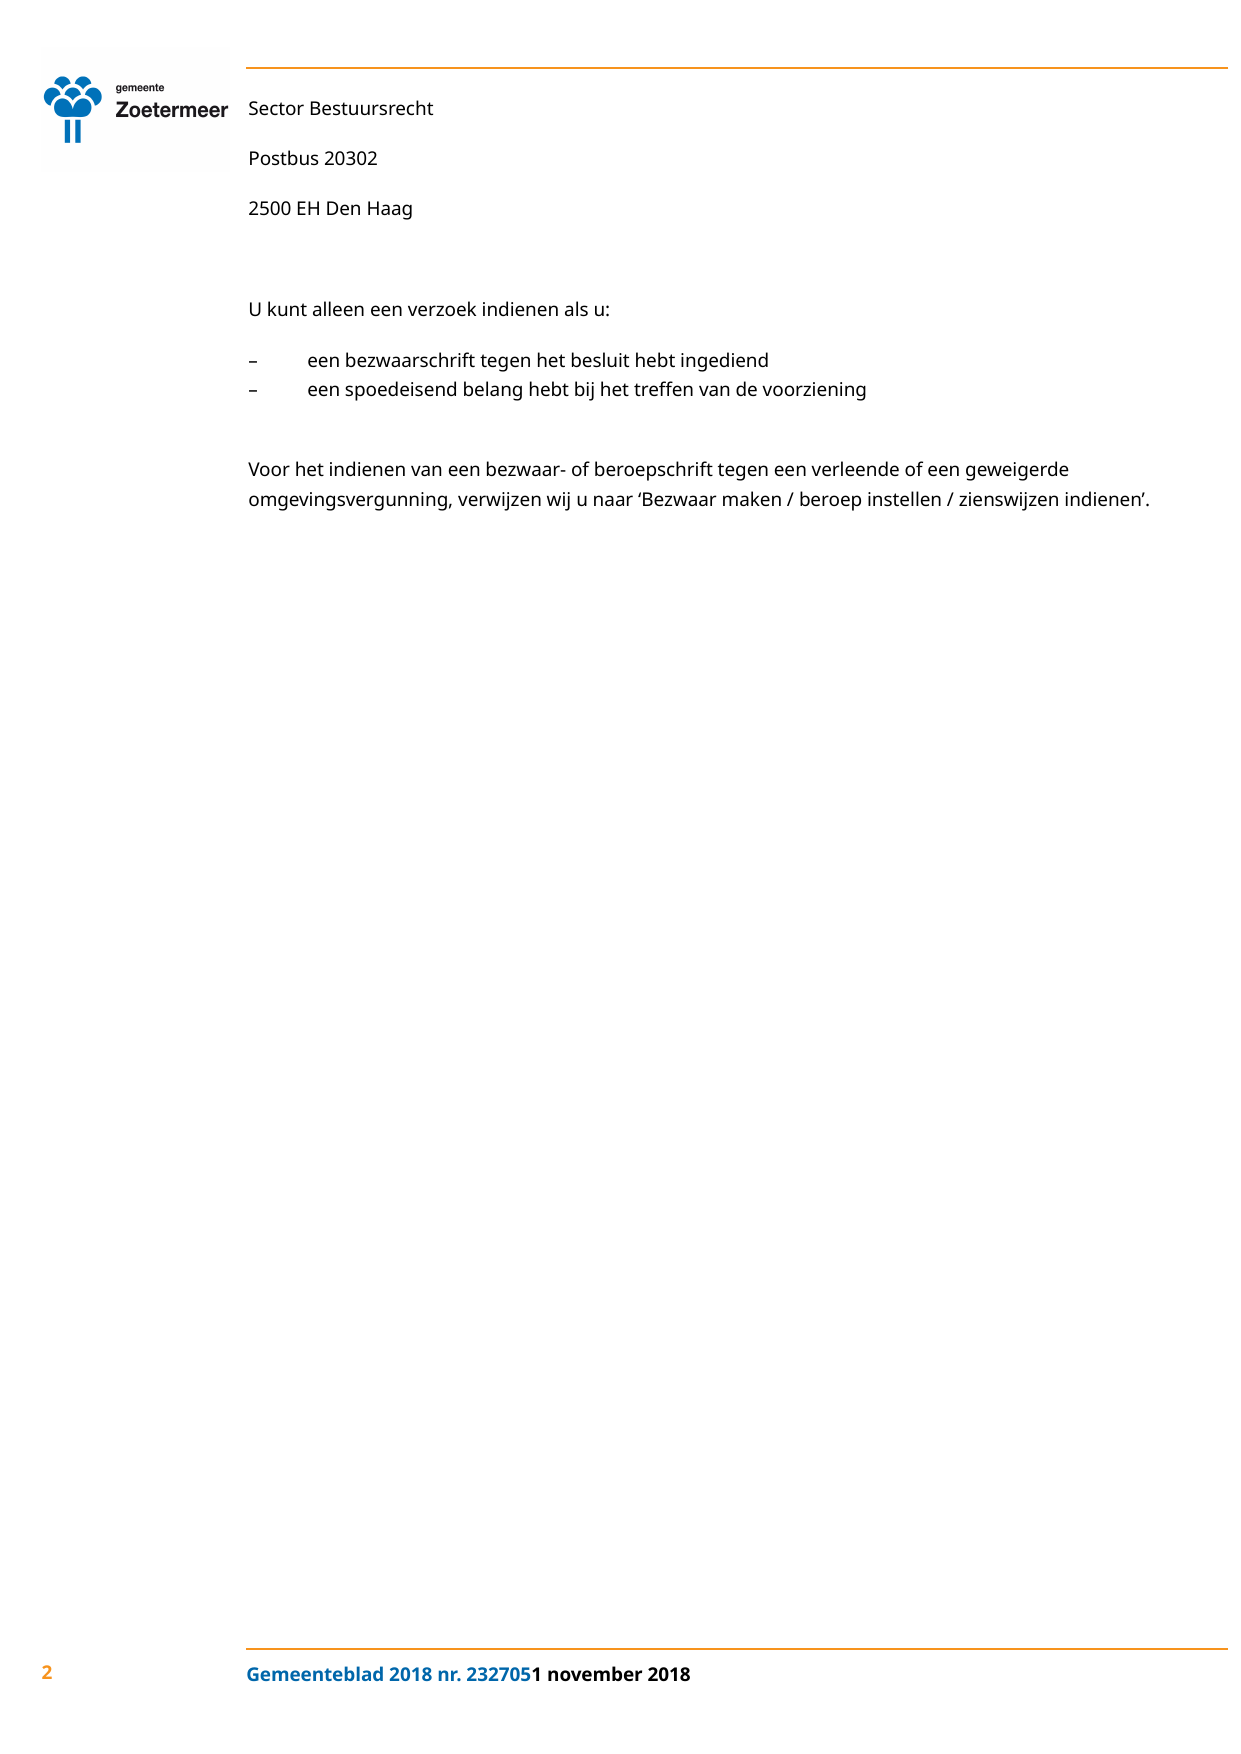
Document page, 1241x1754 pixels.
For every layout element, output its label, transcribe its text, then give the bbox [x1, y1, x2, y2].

list een bezwaarschrift tegen het besluit hebt ingediend [248, 347, 1152, 373]
list een spoedeisend belang hebt bij het treffen van de voorziening [248, 376, 1152, 402]
text 2500 EH Den Haag [248, 196, 1152, 221]
text Sector Bestuursrecht [248, 95, 1152, 121]
text Voor het indienen van een bezwaar- of beroepschrift tegen een verleende of een geweigerde omgevingsvergunning, verwijzen wij u naar ‘Bezwaar maken / beroep instellen / zienswijzen indienen’. [248, 456, 1152, 512]
text U kunt alleen een verzoek indienen als u: [248, 296, 1152, 322]
text Postbus 20302 [248, 145, 1152, 171]
picture [41, 47, 231, 172]
